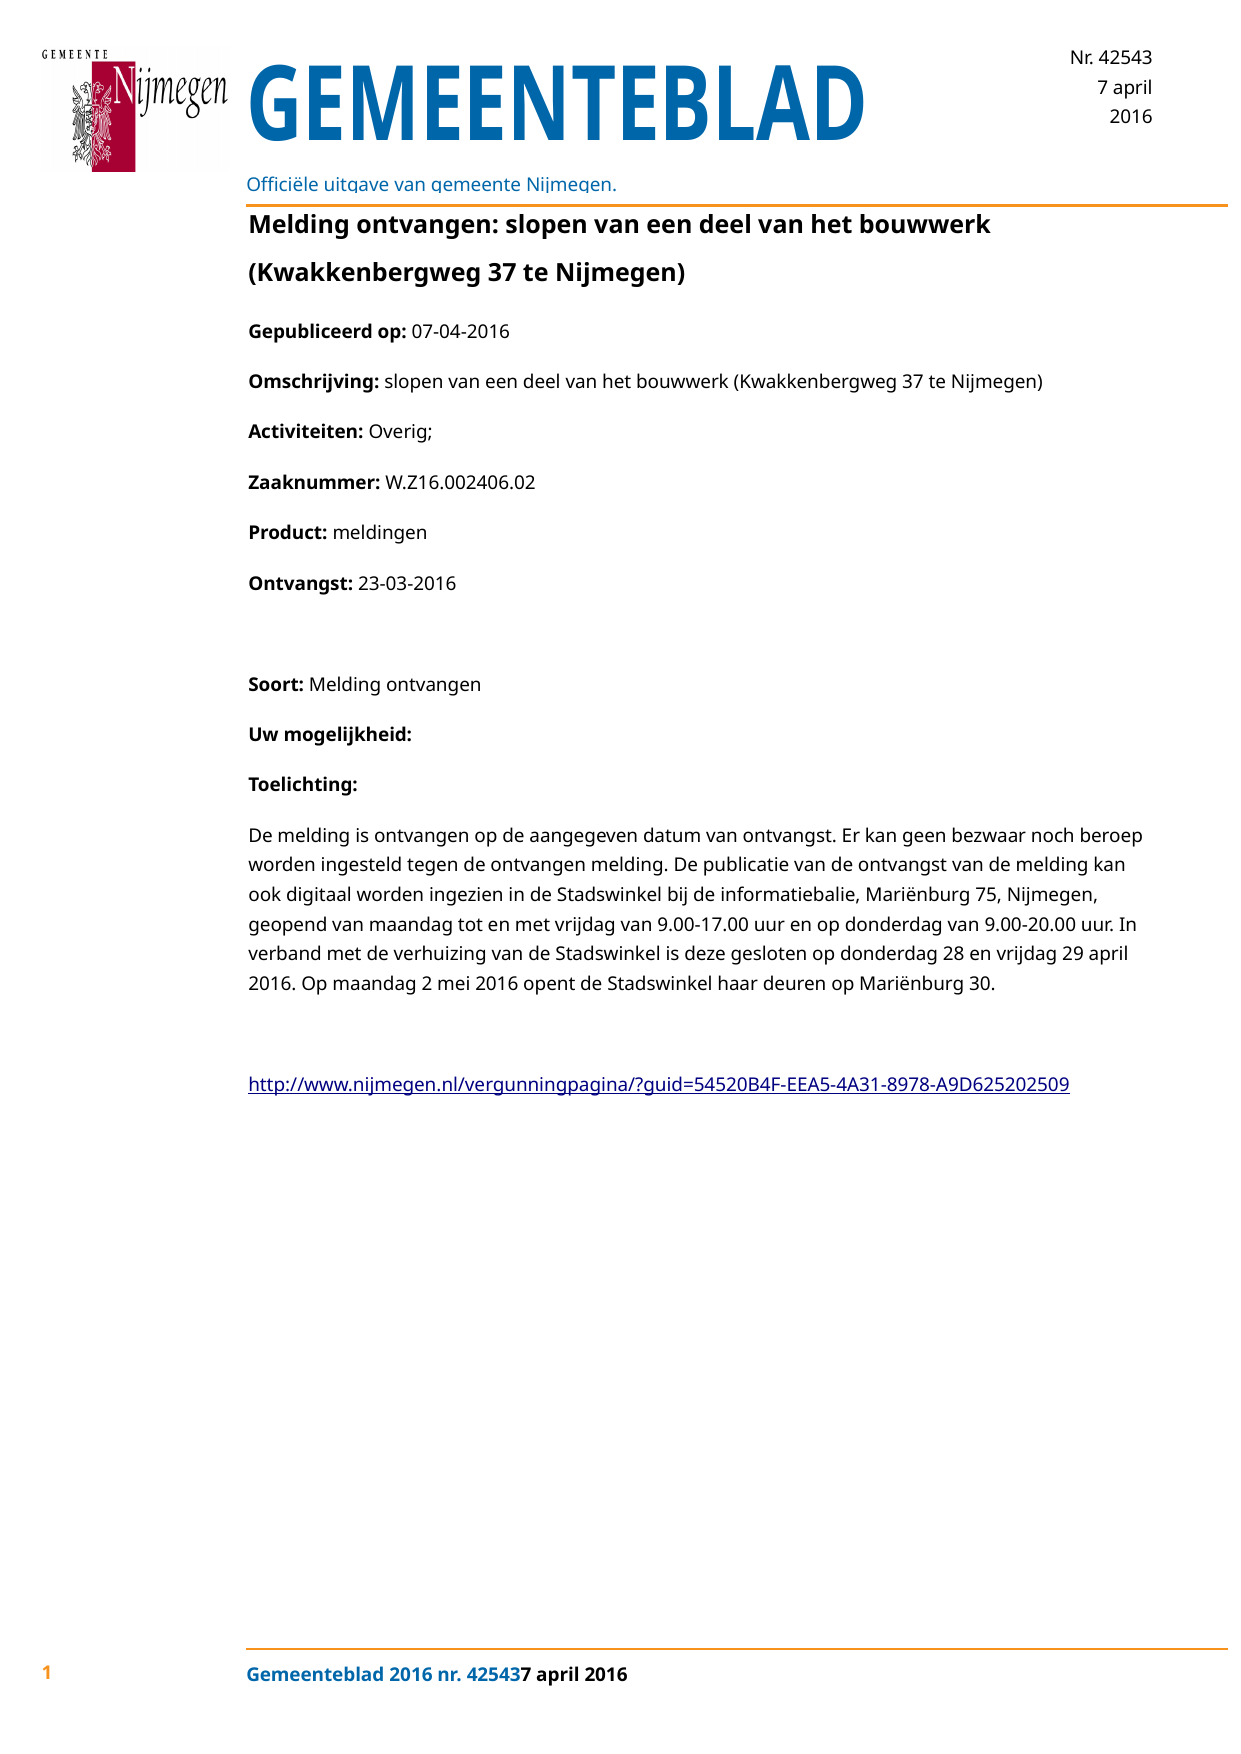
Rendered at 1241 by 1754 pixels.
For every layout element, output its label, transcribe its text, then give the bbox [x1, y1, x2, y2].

text Zaaknummer: W.Z16.002406.02 [248, 469, 1152, 495]
text Activiteiten: Overig; [248, 419, 1152, 444]
text Ontvangst: 23-03-2016 [248, 570, 1152, 596]
text De melding is ontvangen op de aangegeven datum van ontvangst. Er kan geen bezwaar noch beroep worden ingesteld tegen de ontvangen melding. De publicatie van de ontvangst van de melding kan ook digitaal worden ingezien in de Stadswinkel bij de informatiebalie, Mariënburg 75, Nijmegen, geopend van maandag tot en met vrijdag van 9.00-17.00 uur en op donderdag van 9.00-20.00 uur. In verband met de verhuizing van de Stadswinkel is deze gesloten op donderdag 28 en vrijdag 29 april 2016. Op maandag 2 mei 2016 opent de Stadswinkel haar deuren op Mariënburg 30. [248, 822, 1152, 996]
text http://www.nijmegen.nl/vergunningpagina/?guid=54520B4F-EEA5-4A31-8978-A9D625202509 [248, 1071, 1152, 1097]
text Uw mogelijkheid: [248, 721, 1152, 747]
text Product: meldingen [248, 519, 1152, 545]
text Toelichting: [248, 772, 1152, 797]
text Gepubliceerd op: 07-04-2016 [248, 318, 1152, 344]
text Soort: Melding ontvangen [248, 671, 1152, 697]
text Melding ontvangen: slopen van een deel van het bouwwerk (Kwakkenbergweg 37 te Nijmegen) [248, 207, 1152, 288]
picture [41, 47, 231, 172]
text Omschrijving: slopen van een deel van het bouwwerk (Kwakkenbergweg 37 te Nijmegen) [248, 368, 1152, 394]
